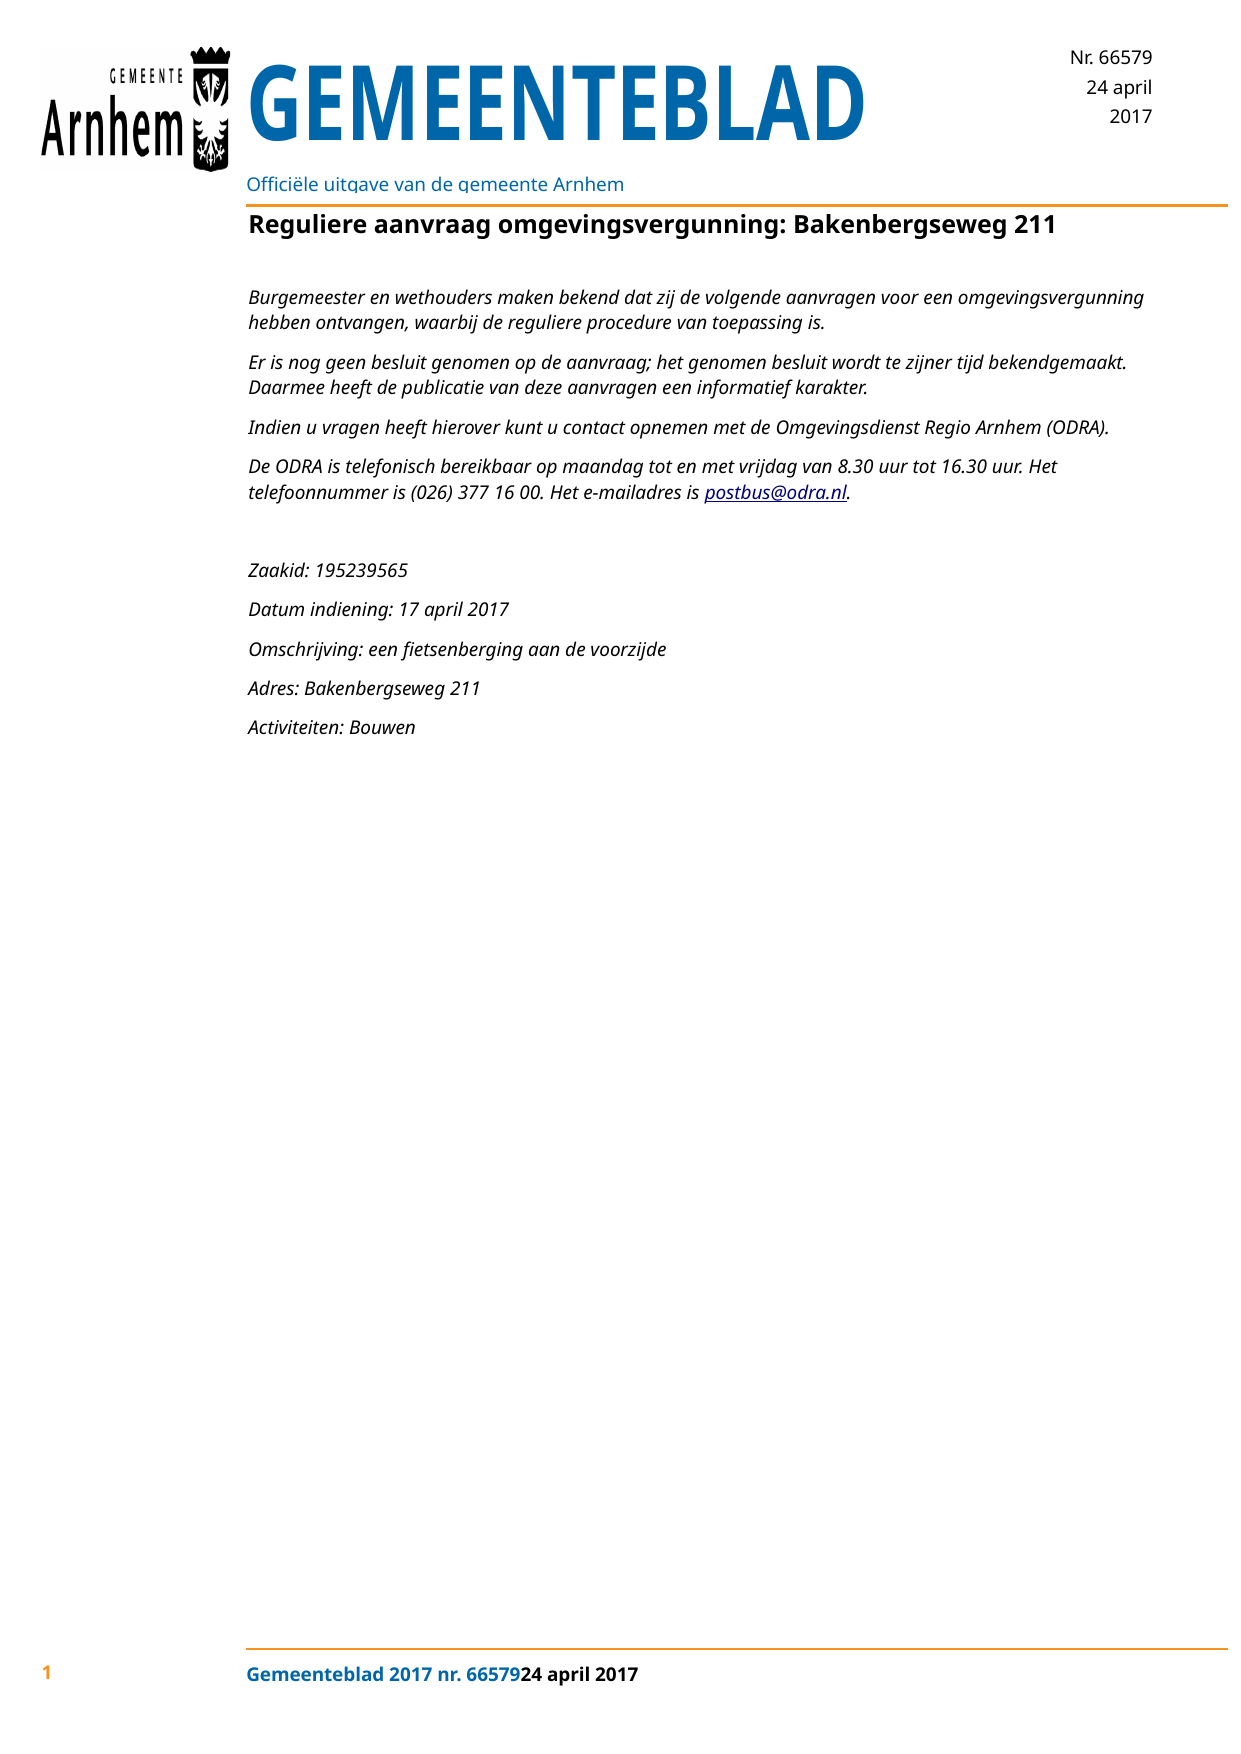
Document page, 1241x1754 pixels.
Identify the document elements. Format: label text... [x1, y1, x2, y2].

picture [41, 47, 231, 172]
text Adres: Bakenbergseweg 211 [248, 675, 1152, 701]
text Datum indiening: 17 april 2017 [248, 597, 1152, 622]
text Omschrijving: een fietsenberging aan de voorzijde [248, 636, 1152, 662]
text Burgemeester en wethouders maken bekend dat zij de volgende aanvragen voor een omgevingsvergunning hebben ontvangen, waarbij de reguliere procedure van toepassing is. [248, 284, 1152, 335]
text Zaakid: 195239565 [248, 557, 1152, 583]
text Reguliere aanvraag omgevingsvergunning: Bakenbergseweg 211 [248, 207, 1152, 241]
text Er is nog geen besluit genomen op de aanvraag; het genomen besluit wordt te zijner tijd bekendgemaakt. Daarmee heeft de publicatie van deze aanvragen een informatief karakter. [248, 349, 1152, 400]
text Activiteiten: Bouwen [248, 714, 1152, 740]
text Indien u vragen heeft hierover kunt u contact opnemen met de Omgevingsdienst Regio Arnhem (ODRA). [248, 414, 1152, 439]
text De ODRA is telefonisch bereikbaar op maandag tot en met vrijdag van 8.30 uur tot 16.30 uur. Het telefoonnummer is (026) 377 16 00. Het e-mailadres is postbus@odra.nl. [248, 453, 1152, 504]
